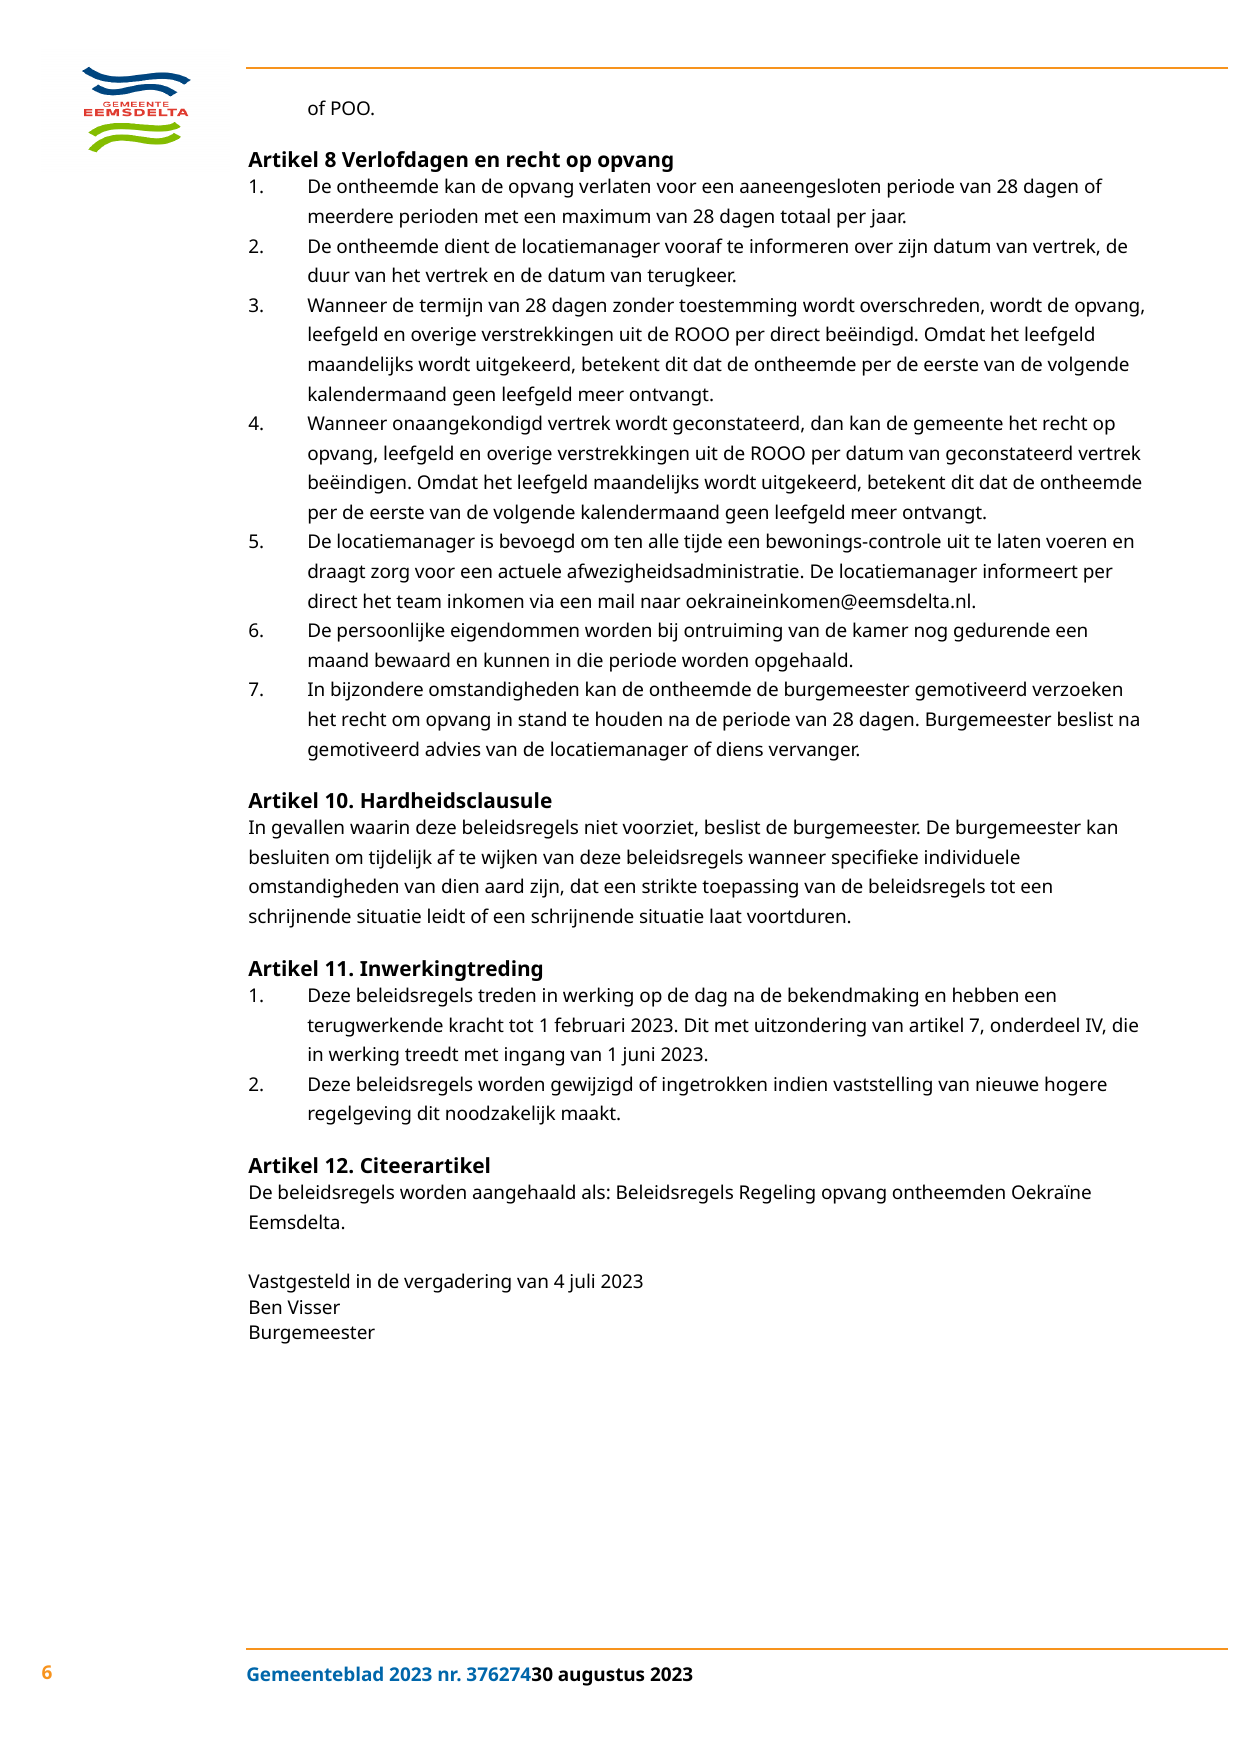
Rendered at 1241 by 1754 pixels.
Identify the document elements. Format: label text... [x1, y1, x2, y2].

text Burgemeester [248, 1319, 1152, 1345]
text Vastgesteld in de vergadering van 4 juli 2023 [248, 1268, 1152, 1294]
text Artikel 12. Citeerartikel [248, 1151, 1152, 1179]
text In gevallen waarin deze beleidsregels niet voorziet, beslist de burgemeester. De burgemeester kan besluiten om tijdelijk af te wijken van deze beleidsregels wanneer specifieke individuele omstandigheden van dien aard zijn, dat een strikte toepassing van de beleidsregels tot een schrijnende situatie leidt of een schrijnende situatie laat voortduren. [248, 814, 1152, 929]
text De beleidsregels worden aangehaald als: Beleidsregels Regeling opvang ontheemden Oekraïne Eemsdelta. [248, 1179, 1152, 1235]
list Wanneer de termijn van 28 dagen zonder toestemming wordt overschreden, wordt de opvang, leefgeld en overige verstrekkingen uit de ROOO per direct beëindigd. Omdat het leefgeld maandelijks wordt uitgekeerd, betekent dit dat de ontheemde per de eerste van de volgende kalendermaand geen leefgeld meer ontvangt. [248, 292, 1152, 406]
list of POO. [248, 95, 1152, 121]
text Ben Visser [248, 1294, 1152, 1319]
list De ontheemde kan de opvang verlaten voor een aaneengesloten periode van 28 dagen of meerdere perioden met een maximum van 28 dagen totaal per jaar. [248, 174, 1152, 229]
list Deze beleidsregels treden in werking op de dag na de bekendmaking en hebben een terugwerkende kracht tot 1 februari 2023. Dit met uitzondering van artikel 7, onderdeel IV, die in werking treedt met ingang van 1 juni 2023. [248, 982, 1152, 1067]
list De persoonlijke eigendommen worden bij ontruiming van de kamer nog gedurende een maand bewaard en kunnen in die periode worden opgehaald. [248, 617, 1152, 673]
list De ontheemde dient de locatiemanager vooraf te informeren over zijn datum van vertrek, de duur van het vertrek en de datum van terugkeer. [248, 233, 1152, 288]
text Artikel 8 Verlofdagen en recht op opvang [248, 145, 1152, 174]
text Artikel 10. Hardheidsclausule [248, 786, 1152, 814]
list De locatiemanager is bevoegd om ten alle tijde een bewonings-controle uit te laten voeren en draagt zorg voor een actuele afwezigheidsadministratie. De locatiemanager informeert per direct het team inkomen via een mail naar oekraineinkomen@eemsdelta.nl. [248, 529, 1152, 613]
list In bijzondere omstandigheden kan de ontheemde de burgemeester gemotiveerd verzoeken het recht om opvang in stand te houden na de periode van 28 dagen. Burgemeester beslist na gemotiveerd advies van de locatiemanager of diens vervanger. [248, 677, 1152, 761]
list Wanneer onaangekondigd vertrek wordt geconstateerd, dan kan de gemeente het recht op opvang, leefgeld en overige verstrekkingen uit de ROOO per datum van geconstateerd vertrek beëindigen. Omdat het leefgeld maandelijks wordt uitgekeerd, betekent dit dat de ontheemde per de eerste van de volgende kalendermaand geen leefgeld meer ontvangt. [248, 410, 1152, 525]
list Deze beleidsregels worden gewijzigd of ingetrokken indien vaststelling van nieuwe hogere regelgeving dit noodzakelijk maakt. [248, 1071, 1152, 1126]
text Artikel 11. Inwerkingtreding [248, 954, 1152, 982]
picture [41, 47, 231, 172]
